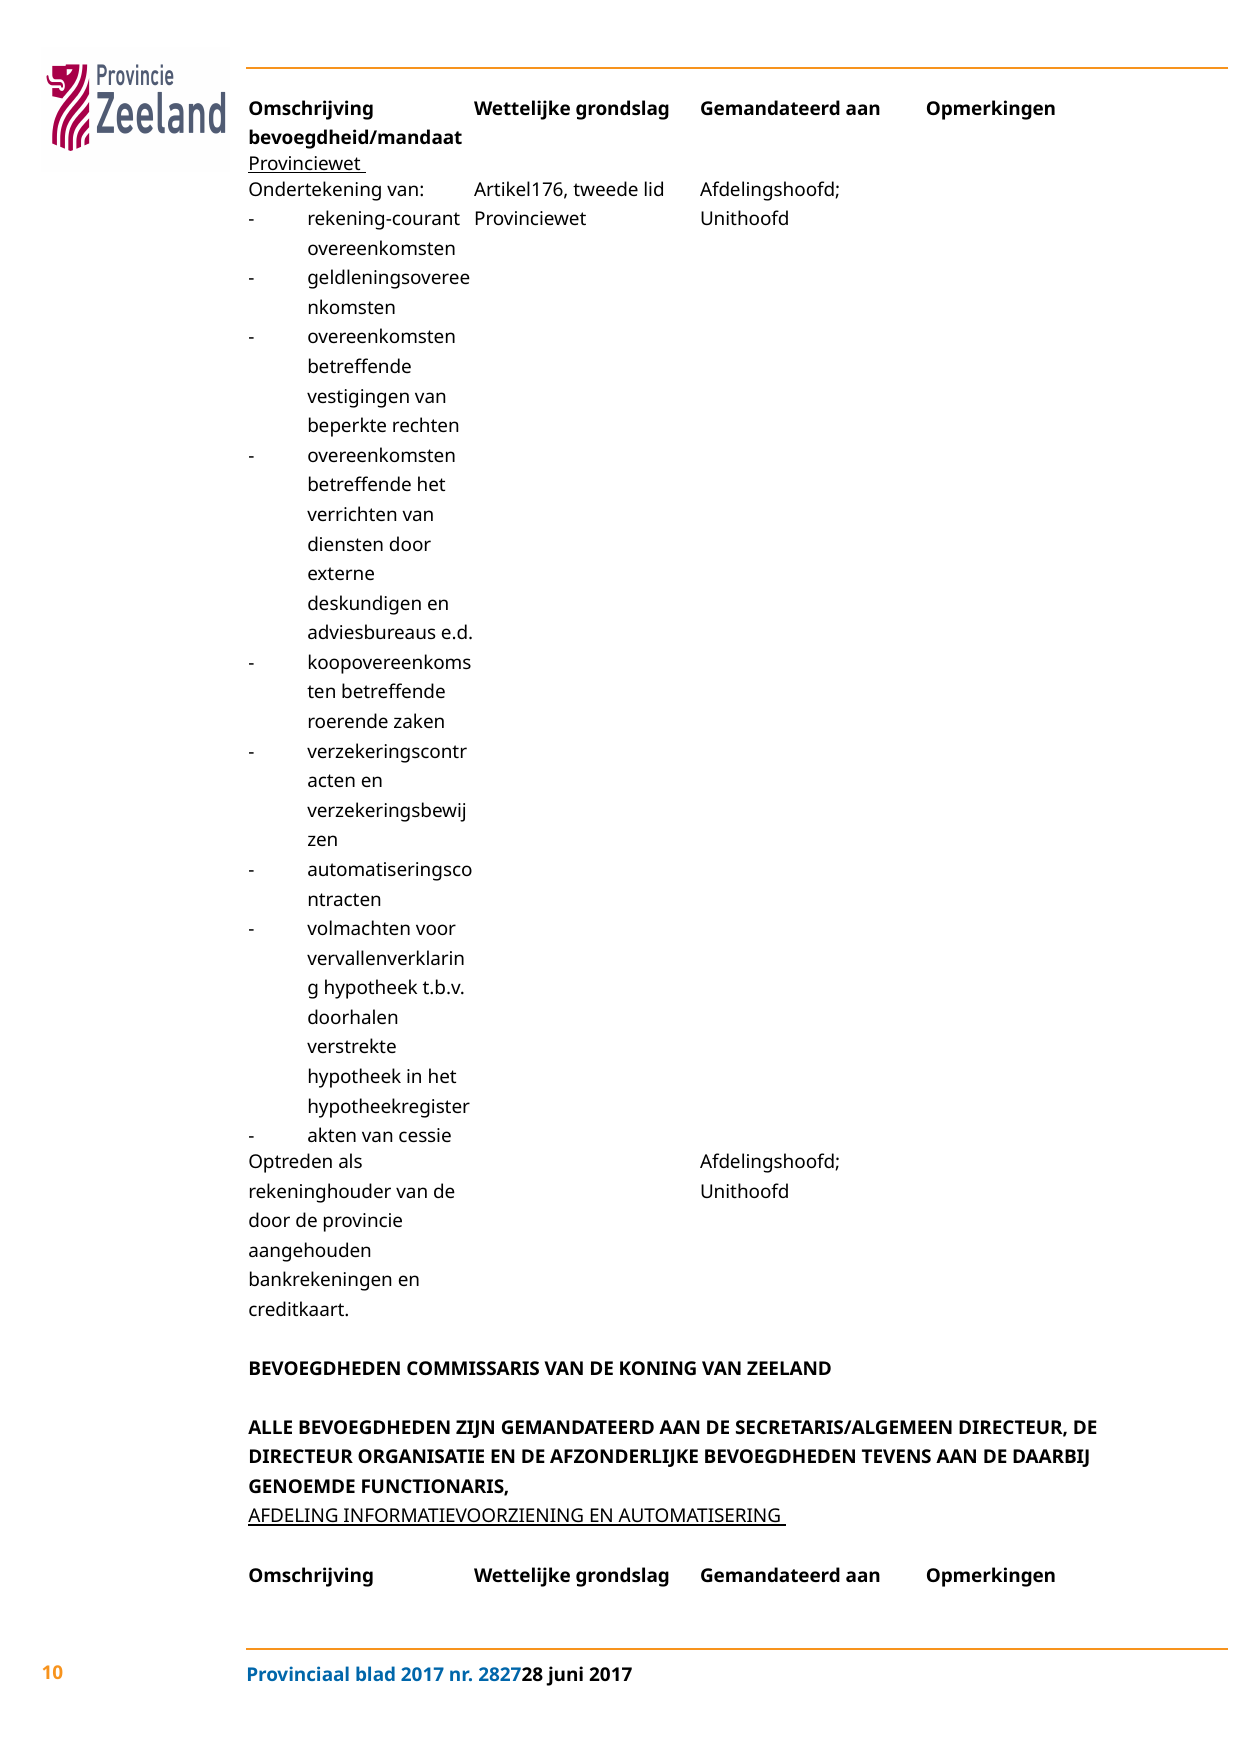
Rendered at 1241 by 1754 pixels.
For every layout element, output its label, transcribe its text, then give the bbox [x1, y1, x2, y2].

table_cell [700, 150, 926, 176]
table_cell Optreden als rekeninghouder van de door de provincie aangehouden bankrekeningen en creditkaart. [248, 1148, 474, 1322]
table_header Opmerkingen [926, 95, 1152, 150]
table_cell Afdelingshoofd; Unithoofd [700, 1148, 926, 1322]
table_cell Ondertekening van: rekening-courant overeenkomsten geldleningsovereenkomsten overeenkomsten betreffende vestigingen van beperkte rechten overeenkomsten betreffende het verrichten van diensten door externe deskundigen en adviesbureaus e.d. koopovereenkomsten betreffende roerende zaken verzekeringscontracten en verzekeringsbewijzen automatiseringscontracten volmachten voor vervallenverklaring hypotheek t.b.v. doorhalen verstrekte hypotheek in het hypotheekregister akten van cessie [248, 176, 474, 1148]
table_cell [926, 150, 1152, 176]
table_cell [474, 1148, 700, 1322]
text BEVOEGDHEDEN COMMISSARIS VAN DE KONING VAN ZEELAND [248, 1355, 1152, 1380]
table_cell [926, 1148, 1152, 1322]
table_cell Artikel176, tweede lid Provinciewet [474, 176, 700, 1148]
picture [41, 47, 231, 172]
table_header Opmerkingen [926, 1562, 1152, 1588]
table_header Wettelijke grondslag [474, 95, 700, 150]
table_header Wettelijke grondslag [474, 1562, 700, 1588]
table_cell [926, 176, 1152, 1148]
text ALLE BEVOEGDHEDEN ZIJN GEMANDATEERD AAN DE SECRETARIS/ALGEMEEN DIRECTEUR, DE DIRECTEUR ORGANISATIE EN DE AFZONDERLIJKE BEVOEGDHEDEN TEVENS AAN DE DAARBIJ GENOEMDE FUNCTIONARIS, [248, 1414, 1152, 1499]
table_header Gemandateerd aan [700, 1562, 926, 1588]
table_header Omschrijving [248, 1562, 474, 1588]
table_cell [474, 150, 700, 176]
table_header Gemandateerd aan [700, 95, 926, 150]
table_cell Afdelingshoofd; Unithoofd [700, 176, 926, 1148]
table_header Omschrijving bevoegdheid/mandaat [248, 95, 474, 150]
table_cell Provinciewet [248, 150, 474, 176]
text AFDELING INFORMATIEVOORZIENING EN AUTOMATISERING [248, 1503, 1152, 1528]
